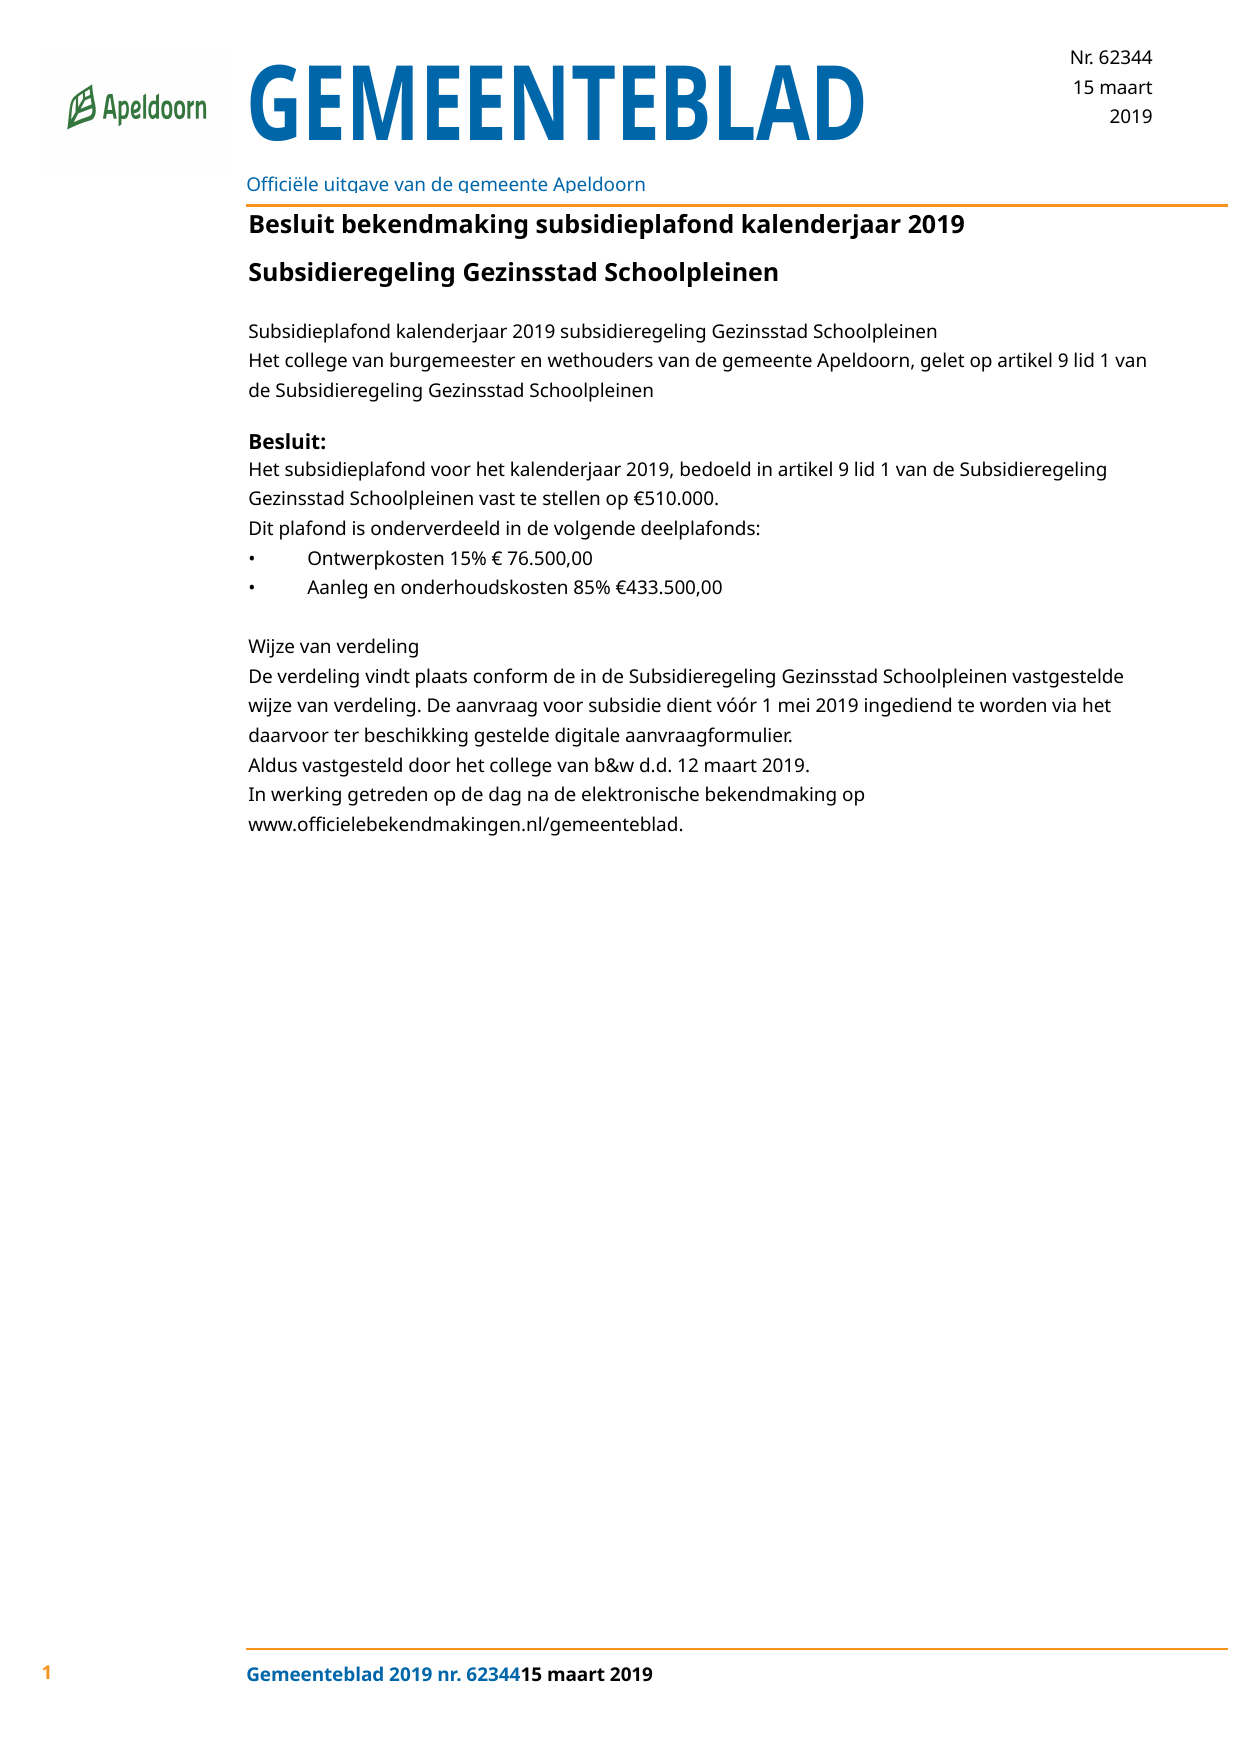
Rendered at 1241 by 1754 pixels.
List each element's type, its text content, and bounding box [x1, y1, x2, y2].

text Het subsidieplafond voor het kalenderjaar 2019, bedoeld in artikel 9 lid 1 van de Subsidieregeling Gezinsstad Schoolpleinen vast te stellen op €510.000. [248, 456, 1152, 511]
text Wijze van verdeling [248, 633, 1152, 659]
text Subsidieplafond kalenderjaar 2019 subsidieregeling Gezinsstad Schoolpleinen [248, 318, 1152, 344]
text Besluit bekendmaking subsidieplafond kalenderjaar 2019 Subsidieregeling Gezinsstad Schoolpleinen [248, 207, 1152, 288]
list Aanleg en onderhoudskosten 85% €433.500,00 [248, 574, 1152, 600]
text Aldus vastgesteld door het college van b&w d.d. 12 maart 2019. [248, 752, 1152, 777]
text Het college van burgemeester en wethouders van de gemeente Apeldoorn, gelet op artikel 9 lid 1 van de Subsidieregeling Gezinsstad Schoolpleinen [248, 347, 1152, 403]
text Besluit: [248, 427, 1152, 456]
text Dit plafond is onderverdeeld in de volgende deelplafonds: [248, 515, 1152, 541]
text In werking getreden op de dag na de elektronische bekendmaking op www.officielebekendmakingen.nl/gemeenteblad. [248, 781, 1152, 837]
picture [41, 47, 231, 172]
text De verdeling vindt plaats conform de in de Subsidieregeling Gezinsstad Schoolpleinen vastgestelde wijze van verdeling. De aanvraag voor subsidie dient vóór 1 mei 2019 ingediend te worden via het daarvoor ter beschikking gestelde digitale aanvraagformulier. [248, 663, 1152, 748]
list Ontwerpkosten 15% € 76.500,00 [248, 545, 1152, 570]
